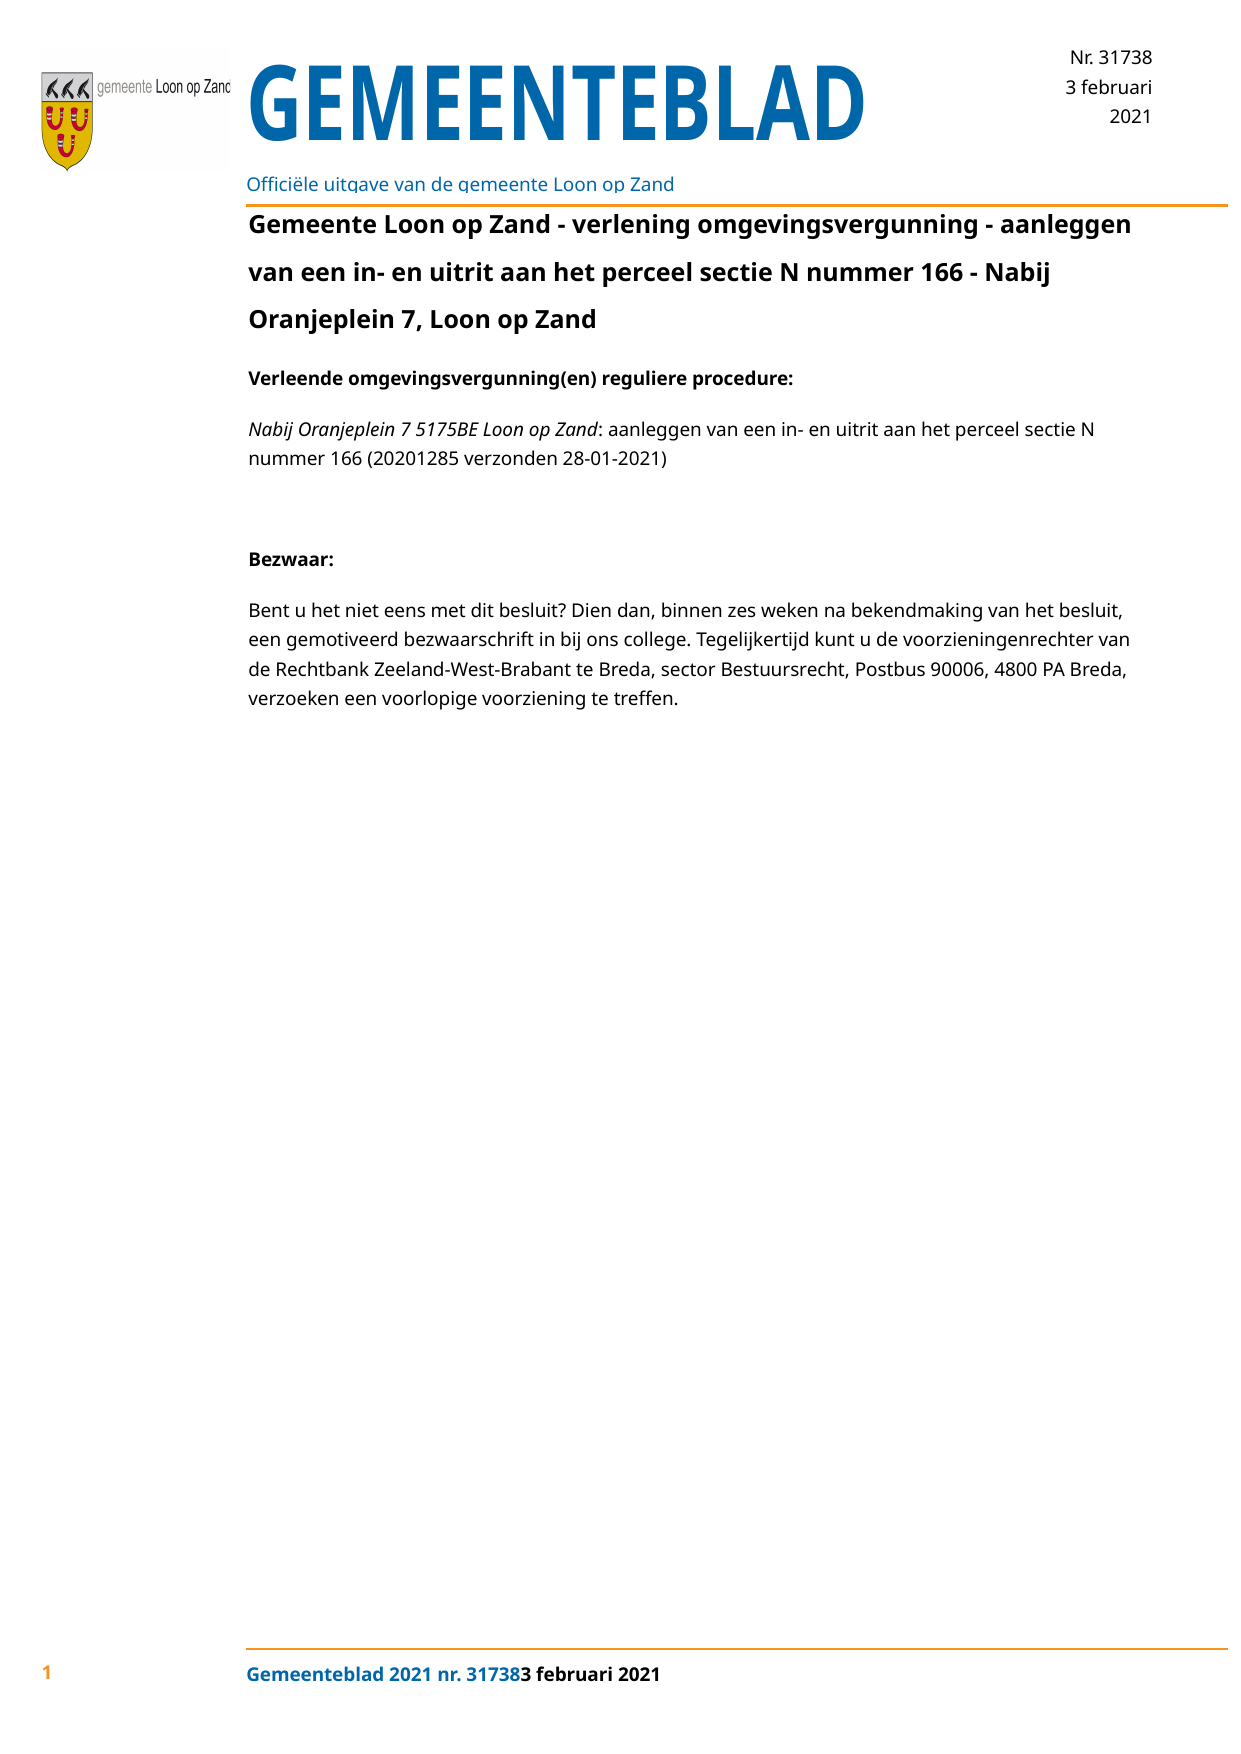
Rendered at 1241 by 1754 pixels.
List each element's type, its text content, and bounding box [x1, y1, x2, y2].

text Verleende omgevingsvergunning(en) reguliere procedure: [248, 366, 1152, 391]
text Gemeente Loon op Zand - verlening omgevingsvergunning - aanleggen van een in- en uitrit aan het perceel sectie N nummer 166 - Nabij Oranjeplein 7, Loon op Zand [248, 207, 1152, 336]
text Nabij Oranjeplein 7 5175BE Loon op Zand: aanleggen van een in- en uitrit aan het perceel sectie N nummer 166 (20201285 verzonden 28-01-2021) [248, 416, 1152, 471]
picture [41, 47, 231, 172]
text Bent u het niet eens met dit besluit? Dien dan, binnen zes weken na bekendmaking van het besluit, een gemotiveerd bezwaarschrift in bij ons college. Tegelijkertijd kunt u de voorzieningenrechter van de Rechtbank Zeeland-West-Brabant te Breda, sector Bestuursrecht, Postbus 90006, 4800 PA Breda, verzoeken een voorlopige voorziening te treffen. [248, 597, 1152, 711]
text Bezwaar: [248, 546, 1152, 572]
